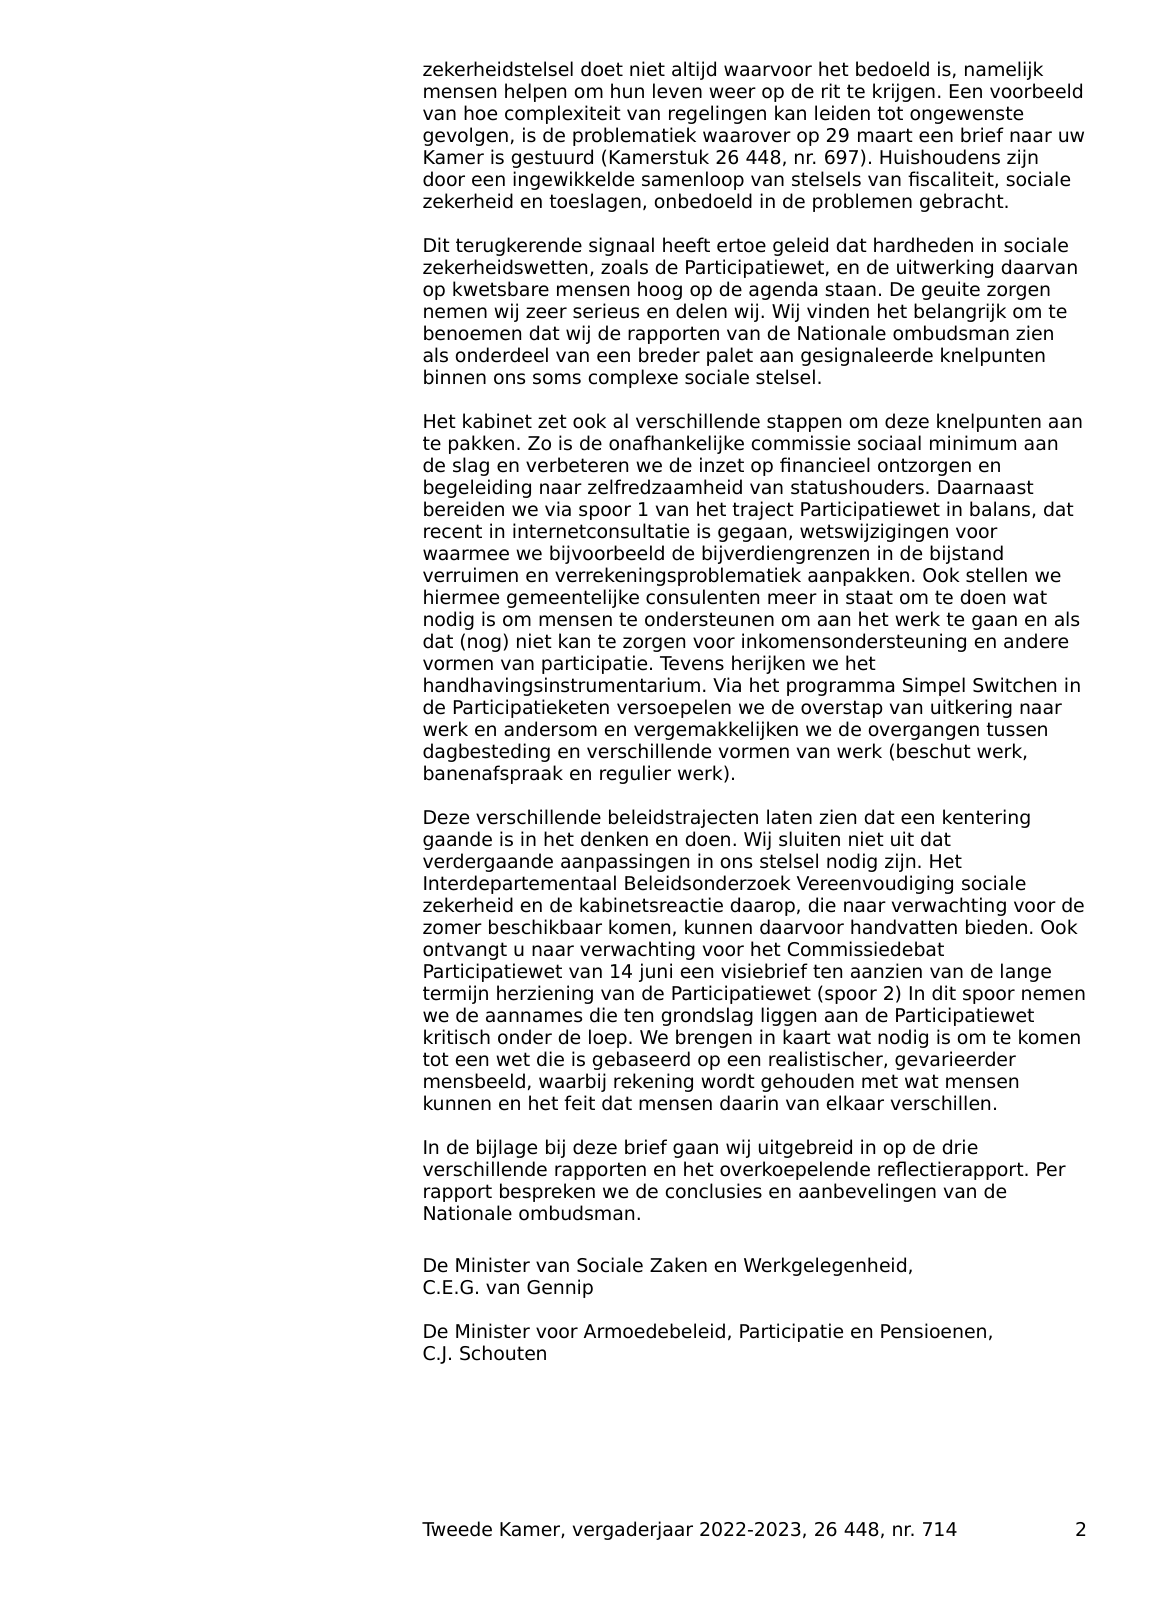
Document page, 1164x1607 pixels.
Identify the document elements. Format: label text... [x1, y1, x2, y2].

text De Minister voor Armoedebeleid, Participatie en Pensioenen, C.J. Schouten [422, 1321, 1087, 1365]
text De Minister van Sociale Zaken en Werkgelegenheid, C.E.G. van Gennip [422, 1255, 1087, 1299]
text Deze verschillende beleidstrajecten laten zien dat een kentering gaande is in het denken en doen. Wij sluiten niet uit dat verdergaande aanpassingen in ons stelsel nodig zijn. Het Interdepartementaal Beleidsonderzoek Vereenvoudiging sociale zekerheid en de kabinetsreactie daarop, die naar verwachting voor de zomer beschikbaar komen, kunnen daarvoor handvatten bieden. Ook ontvangt u naar verwachting voor het Commissiedebat Participatiewet van 14 juni een visiebrief ten aanzien van de lange termijn herziening van de Participatiewet (spoor 2) In dit spoor nemen we de aannames die ten grondslag liggen aan de Participatiewet kritisch onder de loep. We brengen in kaart wat nodig is om te komen tot een wet die is gebaseerd op een realistischer, gevarieerder mensbeeld, waarbij rekening wordt gehouden met wat mensen kunnen en het feit dat mensen daarin van elkaar verschillen. [422, 807, 1087, 1115]
text Dit terugkerende signaal heeft ertoe geleid dat hardheden in sociale zekerheidswetten, zoals de Participatiewet, en de uitwerking daarvan op kwetsbare mensen hoog op de agenda staan. De geuite zorgen nemen wij zeer serieus en delen wij. Wij vinden het belangrijk om te benoemen dat wij de rapporten van de Nationale ombudsman zien als onderdeel van een breder palet aan gesignaleerde knelpunten binnen ons soms complexe sociale stelsel. [422, 235, 1087, 389]
text In de bijlage bij deze brief gaan wij uitgebreid in op de drie verschillende rapporten en het overkoepelende reflectierapport. Per rapport bespreken we de conclusies en aanbevelingen van de Nationale ombudsman. [422, 1137, 1087, 1225]
text zekerheidstelsel doet niet altijd waarvoor het bedoeld is, namelijk mensen helpen om hun leven weer op de rit te krijgen. Een voorbeeld van hoe complexiteit van regelingen kan leiden tot ongewenste gevolgen, is de problematiek waarover op 29 maart een brief naar uw Kamer is gestuurd (Kamerstuk 26 448, nr. 697). Huishoudens zijn door een ingewikkelde samenloop van stelsels van fiscaliteit, sociale zekerheid en toeslagen, onbedoeld in de problemen gebracht. [422, 59, 1087, 213]
text Het kabinet zet ook al verschillende stappen om deze knelpunten aan te pakken. Zo is de onafhankelijke commissie sociaal minimum aan de slag en verbeteren we de inzet op financieel ontzorgen en begeleiding naar zelfredzaamheid van statushouders. Daarnaast bereiden we via spoor 1 van het traject Participatiewet in balans, dat recent in internetconsultatie is gegaan, wetswijzigingen voor waarmee we bijvoorbeeld de bijverdiengrenzen in de bijstand verruimen en verrekeningsproblematiek aanpakken. Ook stellen we hiermee gemeentelijke consulenten meer in staat om te doen wat nodig is om mensen te ondersteunen om aan het werk te gaan en als dat (nog) niet kan te zorgen voor inkomensondersteuning en andere vormen van participatie. Tevens herijken we het handhavingsinstrumentarium. Via het programma Simpel Switchen in de Participatieketen versoepelen we de overstap van uitkering naar werk en andersom en vergemakkelijken we de overgangen tussen dagbesteding en verschillende vormen van werk (beschut werk, banenafspraak en regulier werk). [422, 411, 1087, 785]
